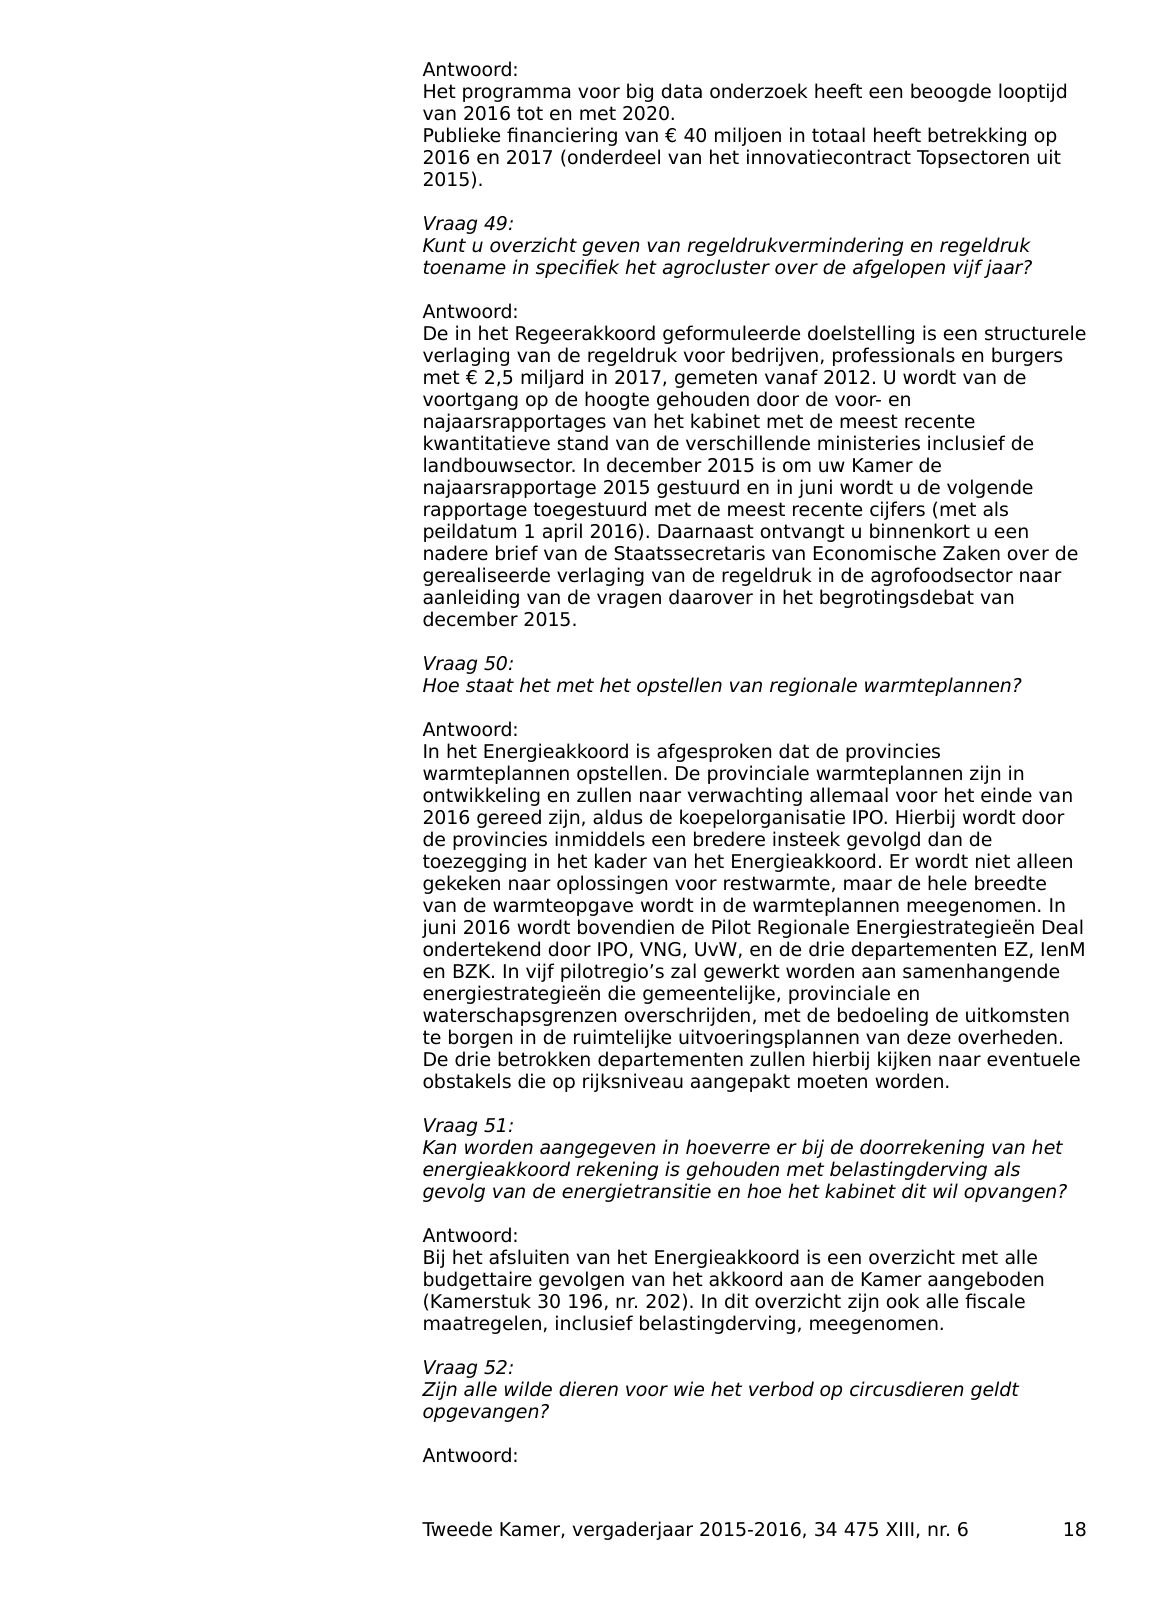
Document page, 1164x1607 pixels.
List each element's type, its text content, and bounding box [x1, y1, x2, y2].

text Vraag 50: [422, 653, 1087, 675]
text Publieke financiering van € 40 miljoen in totaal heeft betrekking op 2016 en 2017 (onderdeel van het innovatiecontract Topsectoren uit 2015). [422, 125, 1087, 191]
text Vraag 51: [422, 1115, 1087, 1137]
text In het Energieakkoord is afgesproken dat de provincies warmteplannen opstellen. De provinciale warmteplannen zijn in ontwikkeling en zullen naar verwachting allemaal voor het einde van 2016 gereed zijn, aldus de koepelorganisatie IPO. Hierbij wordt door de provincies inmiddels een bredere insteek gevolgd dan de toezegging in het kader van het Energieakkoord. Er wordt niet alleen gekeken naar oplossingen voor restwarmte, maar de hele breedte van de warmteopgave wordt in de warmteplannen meegenomen. In juni 2016 wordt bovendien de Pilot Regionale Energiestrategieën Deal ondertekend door IPO, VNG, UvW, en de drie departementen EZ, IenM en BZK. In vijf pilotregio’s zal gewerkt worden aan samenhangende energiestrategieën die gemeentelijke, provinciale en waterschapsgrenzen overschrijden, met de bedoeling de uitkomsten te borgen in de ruimtelijke uitvoeringsplannen van deze overheden. De drie betrokken departementen zullen hierbij kijken naar eventuele obstakels die op rijksniveau aangepakt moeten worden. [422, 741, 1087, 1093]
text Antwoord: [422, 59, 1087, 81]
text Vraag 52: [422, 1357, 1087, 1379]
text Het programma voor big data onderzoek heeft een beoogde looptijd van 2016 tot en met 2020. [422, 81, 1087, 125]
text De in het Regeerakkoord geformuleerde doelstelling is een structurele verlaging van de regeldruk voor bedrijven, professionals en burgers met € 2,5 miljard in 2017, gemeten vanaf 2012. U wordt van de voortgang op de hoogte gehouden door de voor- en najaarsrapportages van het kabinet met de meest recente kwantitatieve stand van de verschillende ministeries inclusief de landbouwsector. In december 2015 is om uw Kamer de najaarsrapportage 2015 gestuurd en in juni wordt u de volgende rapportage toegestuurd met de meest recente cijfers (met als peildatum 1 april 2016). Daarnaast ontvangt u binnenkort u een nadere brief van de Staatssecretaris van Economische Zaken over de gerealiseerde verlaging van de regeldruk in de agrofoodsector naar aanleiding van de vragen daarover in het begrotingsdebat van december 2015. [422, 323, 1087, 631]
text Antwoord: [422, 1225, 1087, 1247]
text Kan worden aangegeven in hoeverre er bij de doorrekening van het energieakkoord rekening is gehouden met belastingderving als gevolg van de energietransitie en hoe het kabinet dit wil opvangen? [422, 1137, 1087, 1203]
text Antwoord: [422, 301, 1087, 323]
text Bij het afsluiten van het Energieakkoord is een overzicht met alle budgettaire gevolgen van het akkoord aan de Kamer aangeboden (Kamerstuk 30 196, nr. 202). In dit overzicht zijn ook alle fiscale maatregelen, inclusief belastingderving, meegenomen. [422, 1247, 1087, 1335]
text Kunt u overzicht geven van regeldrukvermindering en regeldruk toename in specifiek het agrocluster over de afgelopen vijf jaar? [422, 235, 1087, 279]
text Antwoord: [422, 719, 1087, 741]
text Hoe staat het met het opstellen van regionale warmteplannen? [422, 675, 1087, 697]
text Antwoord: [422, 1445, 1087, 1467]
text Vraag 49: [422, 213, 1087, 235]
text Zijn alle wilde dieren voor wie het verbod op circusdieren geldt opgevangen? [422, 1379, 1087, 1423]
